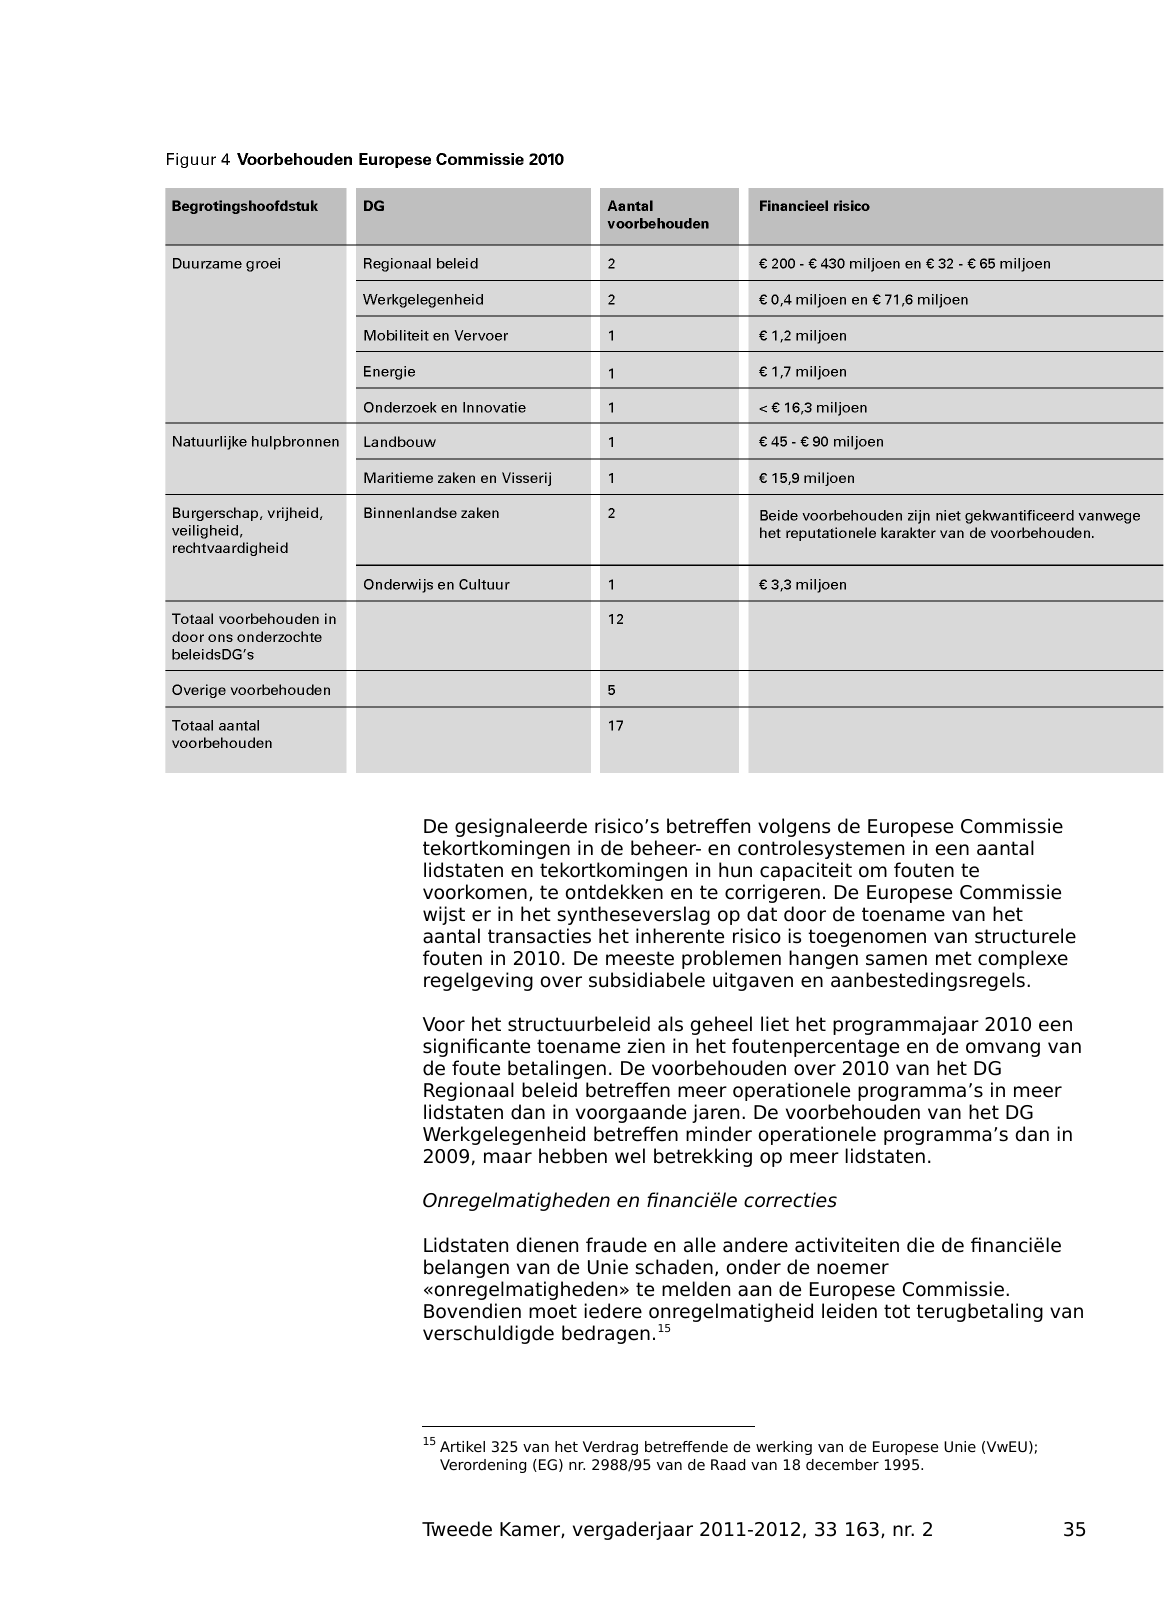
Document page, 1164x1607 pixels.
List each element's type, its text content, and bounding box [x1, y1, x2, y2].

text Artikel 325 van het Verdrag betreffende de werking van de Europese Unie (VwEU); Verordening (EG) nr. 2988/95 van de Raad van 18 december 1995. [422, 1435, 1087, 1474]
picture [165, 152, 1164, 773]
text Lidstaten dienen fraude en alle andere activiteiten die de financiële belangen van de Unie schaden, onder de noemer «onregelmatigheden» te melden aan de Europese Commissie. Bovendien moet iedere onregelmatigheid leiden tot terugbetaling van verschuldigde bedragen. [422, 1234, 1087, 1344]
subtitle Onregelmatigheden en financiële correcties [422, 1190, 1087, 1212]
text Voor het structuurbeleid als geheel liet het programmajaar 2010 een significante toename zien in het foutenpercentage en de omvang van de foute betalingen. De voorbehouden over 2010 van het DG Regionaal beleid betreffen meer operationele programma’s in meer lidstaten dan in voorgaande jaren. De voorbehouden van het DG Werkgelegenheid betreffen minder operationele programma’s dan in 2009, maar hebben wel betrekking op meer lidstaten. [422, 1014, 1087, 1168]
text De gesignaleerde risico’s betreffen volgens de Europese Commissie tekortkomingen in de beheer- en controlesystemen in een aantal lidstaten en tekortkomingen in hun capaciteit om fouten te voorkomen, te ontdekken en te corrigeren. De Europese Commissie wijst er in het syntheseverslag op dat door de toename van het aantal transacties het inherente risico is toegenomen van structurele fouten in 2010. De meeste problemen hangen samen met complexe regelgeving over subsidiabele uitgaven en aanbestedingsregels. [422, 816, 1087, 992]
